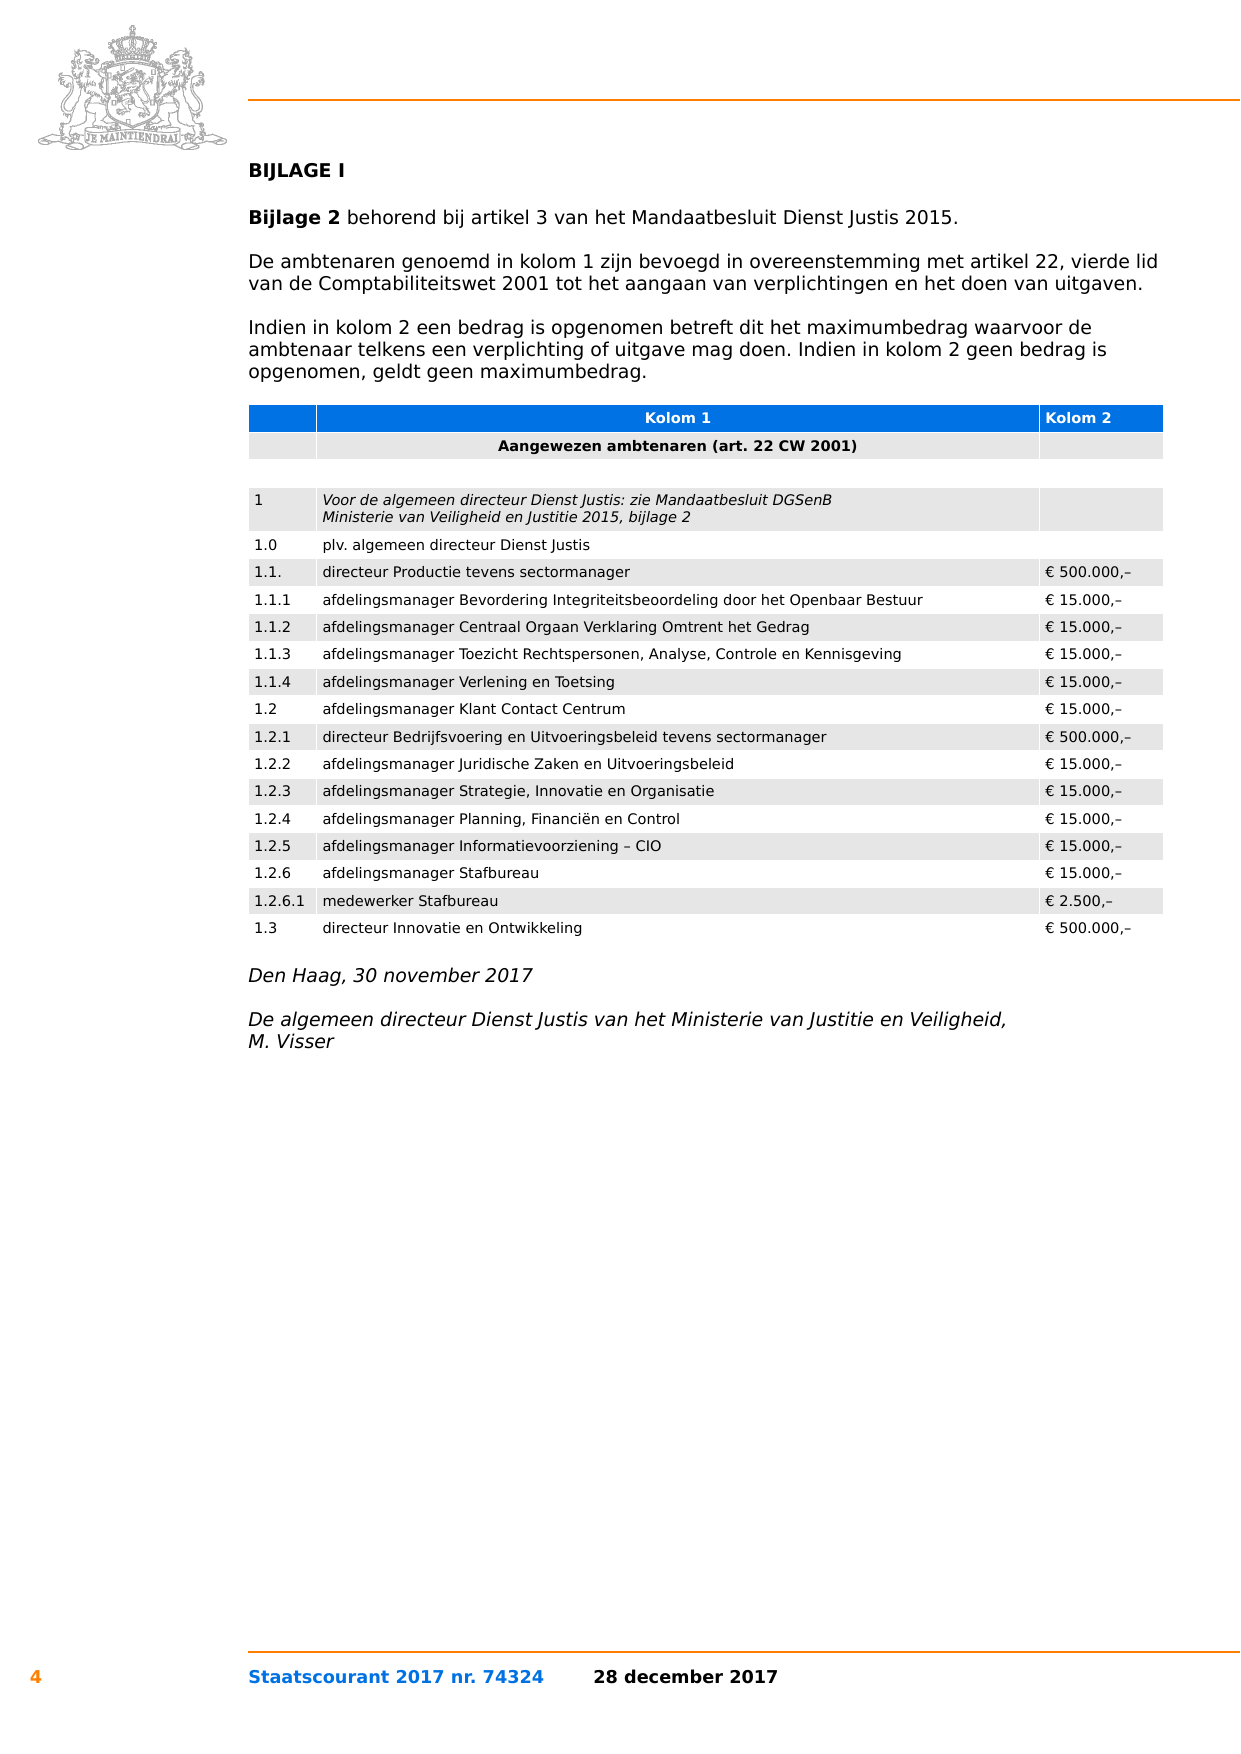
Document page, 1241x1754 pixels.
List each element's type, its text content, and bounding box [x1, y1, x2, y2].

table_cell afdelingsmanager Juridische Zaken en Uitvoeringsbeleid [317, 751, 1039, 777]
text Den Haag, 30 november 2017 [248, 965, 1163, 987]
table_cell € 500.000,– [1040, 559, 1163, 586]
table_cell 1.2.4 [249, 806, 316, 832]
table_cell € 500.000,– [1040, 916, 1163, 942]
text De ambtenaren genoemd in kolom 1 zijn bevoegd in overeenstemming met artikel 22, vierde lid van de Comptabiliteitswet 2001 tot het aangaan van verplichtingen en het doen van uitgaven. [248, 251, 1163, 295]
table_header Kolom 2 [1040, 405, 1163, 432]
table_cell directeur Innovatie en Ontwikkeling [317, 916, 1039, 942]
table_cell 1.2.3 [249, 779, 316, 805]
table_cell € 15.000,– [1040, 833, 1163, 860]
table_cell € 15.000,– [1040, 642, 1163, 668]
table_cell afdelingsmanager Centraal Orgaan Verklaring Omtrent het Gedrag [317, 614, 1039, 641]
table_cell [1040, 532, 1163, 558]
table_cell € 15.000,– [1040, 696, 1163, 723]
table_cell € 2.500,– [1040, 888, 1163, 914]
picture [38, 25, 227, 150]
table_cell afdelingsmanager Stafbureau [317, 861, 1039, 887]
table_cell 1.2.6 [249, 861, 316, 887]
table_cell € 15.000,– [1040, 806, 1163, 832]
table_cell € 15.000,– [1040, 751, 1163, 777]
table_cell 1.2.6.1 [249, 888, 316, 914]
table_cell [249, 433, 316, 459]
table_cell € 15.000,– [1040, 614, 1163, 641]
table_cell afdelingsmanager Strategie, Innovatie en Organisatie [317, 779, 1039, 805]
table_cell 1.1.1 [249, 587, 316, 613]
text De algemeen directeur Dienst Justis van het Ministerie van Justitie en Veiligheid, M. Visser [248, 1009, 1163, 1053]
table_cell 1.1.2 [249, 614, 316, 641]
table_cell 1.0 [249, 532, 316, 558]
table_cell afdelingsmanager Planning, Financiën en Control [317, 806, 1039, 832]
subtitle BIJLAGE I [248, 160, 1163, 182]
table_cell 1.1.3 [249, 642, 316, 668]
table_cell € 15.000,– [1040, 587, 1163, 613]
table_cell [1040, 433, 1163, 459]
table_cell € 500.000,– [1040, 724, 1163, 750]
text Bijlage 2 behorend bij artikel 3 van het Mandaatbesluit Dienst Justis 2015. [248, 207, 1163, 229]
table_cell medewerker Stafbureau [317, 888, 1039, 914]
table_cell € 15.000,– [1040, 669, 1163, 695]
text Indien in kolom 2 een bedrag is opgenomen betreft dit het maximumbedrag waarvoor de ambtenaar telkens een verplichting of uitgave mag doen. Indien in kolom 2 geen bedrag is opgenomen, geldt geen maximumbedrag. [248, 317, 1163, 382]
table_cell afdelingsmanager Klant Contact Centrum [317, 696, 1039, 723]
table_cell [317, 460, 1039, 487]
table_cell 1.1.4 [249, 669, 316, 695]
table_cell [1040, 488, 1163, 531]
table_cell afdelingsmanager Bevordering Integriteitsbeoordeling door het Openbaar Bestuur [317, 587, 1039, 613]
table_cell 1.3 [249, 916, 316, 942]
table_cell € 15.000,– [1040, 861, 1163, 887]
table_header Kolom 1 [317, 405, 1039, 432]
table_cell 1.1. [249, 559, 316, 586]
table_cell 1 [249, 488, 316, 531]
table_cell 1.2 [249, 696, 316, 723]
table_header [249, 405, 316, 432]
table_cell [249, 460, 316, 487]
table_cell afdelingsmanager Informatievoorziening – CIO [317, 833, 1039, 860]
table_cell 1.2.1 [249, 724, 316, 750]
table_cell afdelingsmanager Verlening en Toetsing [317, 669, 1039, 695]
table_cell [1040, 460, 1163, 487]
table_cell directeur Productie tevens sectormanager [317, 559, 1039, 586]
table_cell directeur Bedrijfsvoering en Uitvoeringsbeleid tevens sectormanager [317, 724, 1039, 750]
table_cell Voor de algemeen directeur Dienst Justis: zie Mandaatbesluit DGSenB Ministerie van Veiligheid en Justitie 2015, bijlage 2 [317, 488, 1039, 531]
table_cell € 15.000,– [1040, 779, 1163, 805]
table_cell afdelingsmanager Toezicht Rechtspersonen, Analyse, Controle en Kennisgeving [317, 642, 1039, 668]
table_cell Aangewezen ambtenaren (art. 22 CW 2001) [317, 433, 1039, 459]
table_cell 1.2.5 [249, 833, 316, 860]
table_cell plv. algemeen directeur Dienst Justis [317, 532, 1039, 558]
table_cell 1.2.2 [249, 751, 316, 777]
